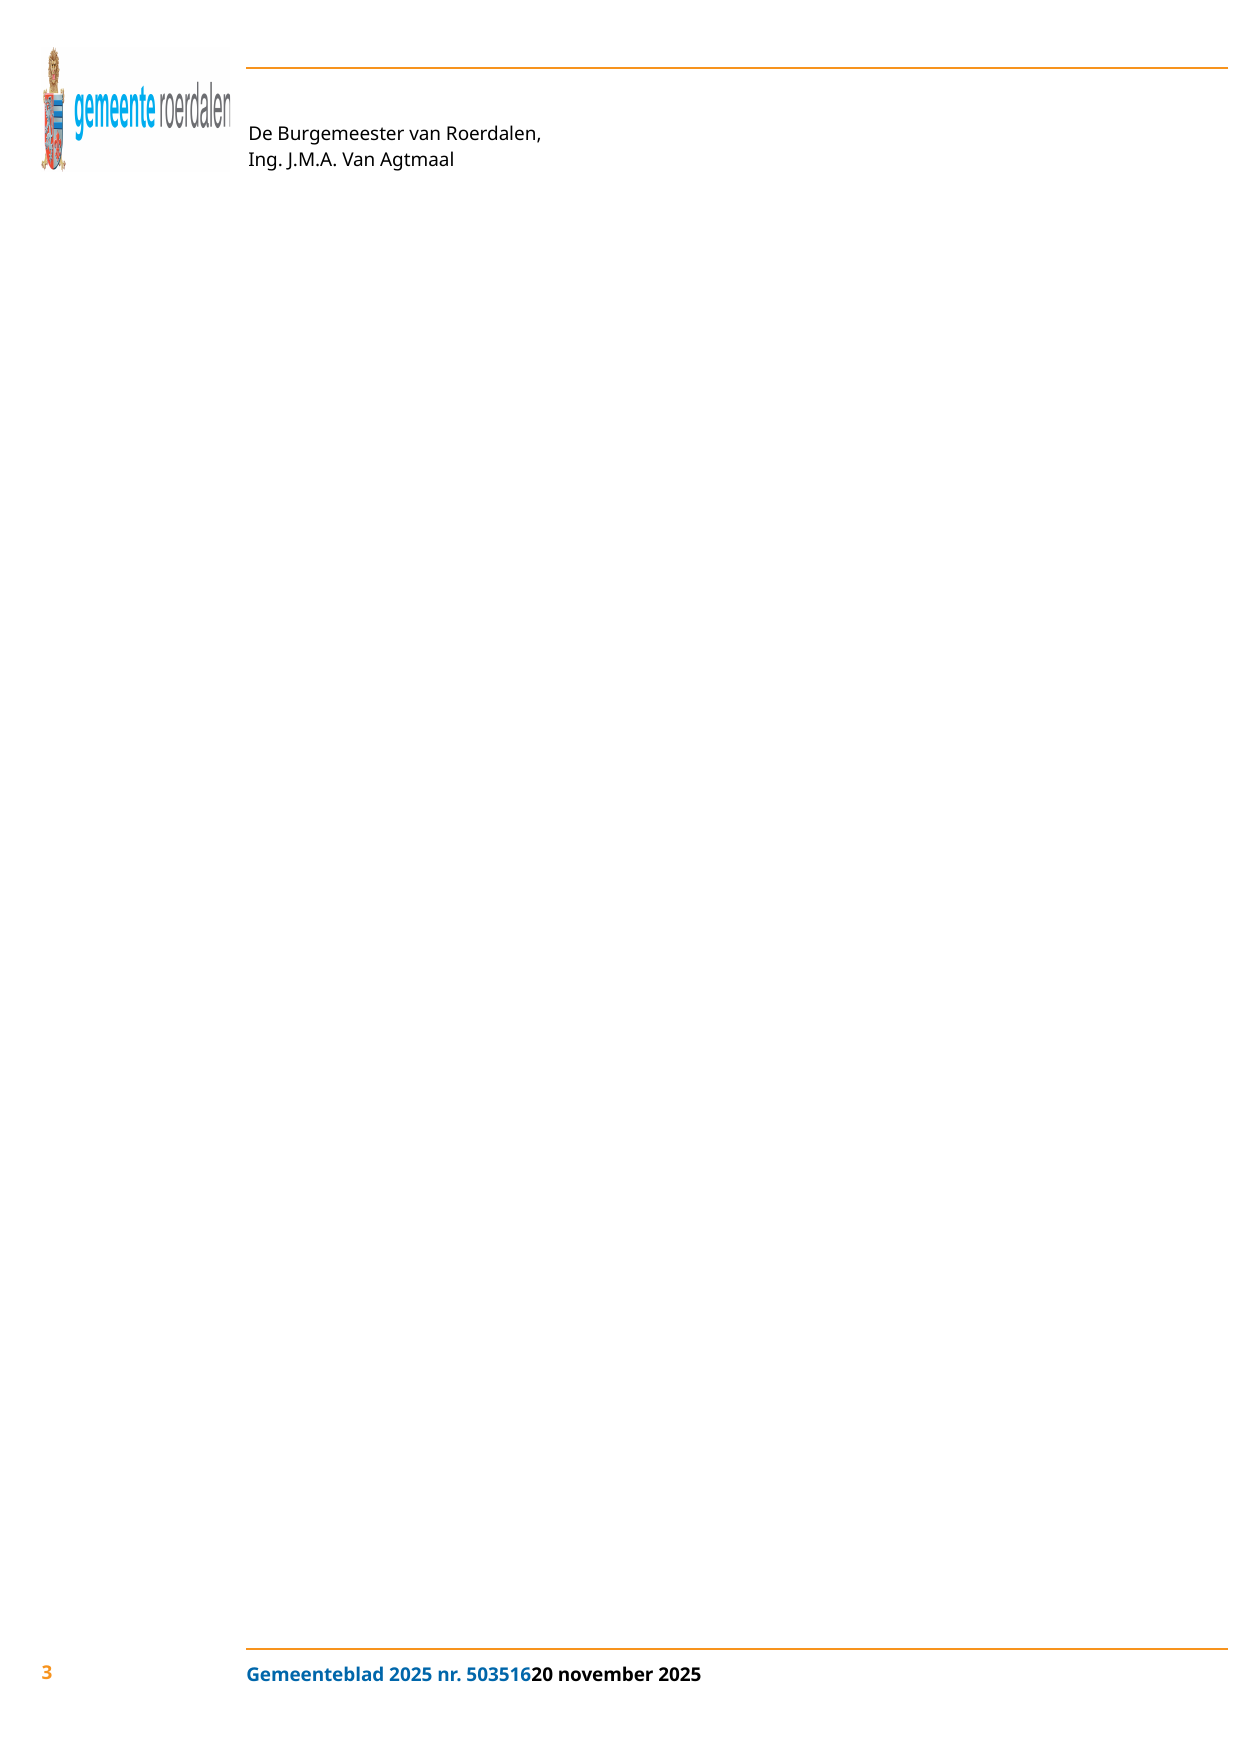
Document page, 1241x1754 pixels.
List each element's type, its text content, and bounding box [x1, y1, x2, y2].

text Ing. J.M.A. Van Agtmaal [248, 146, 1152, 172]
text De Burgemeester van Roerdalen, [248, 121, 1152, 146]
picture [41, 47, 231, 172]
